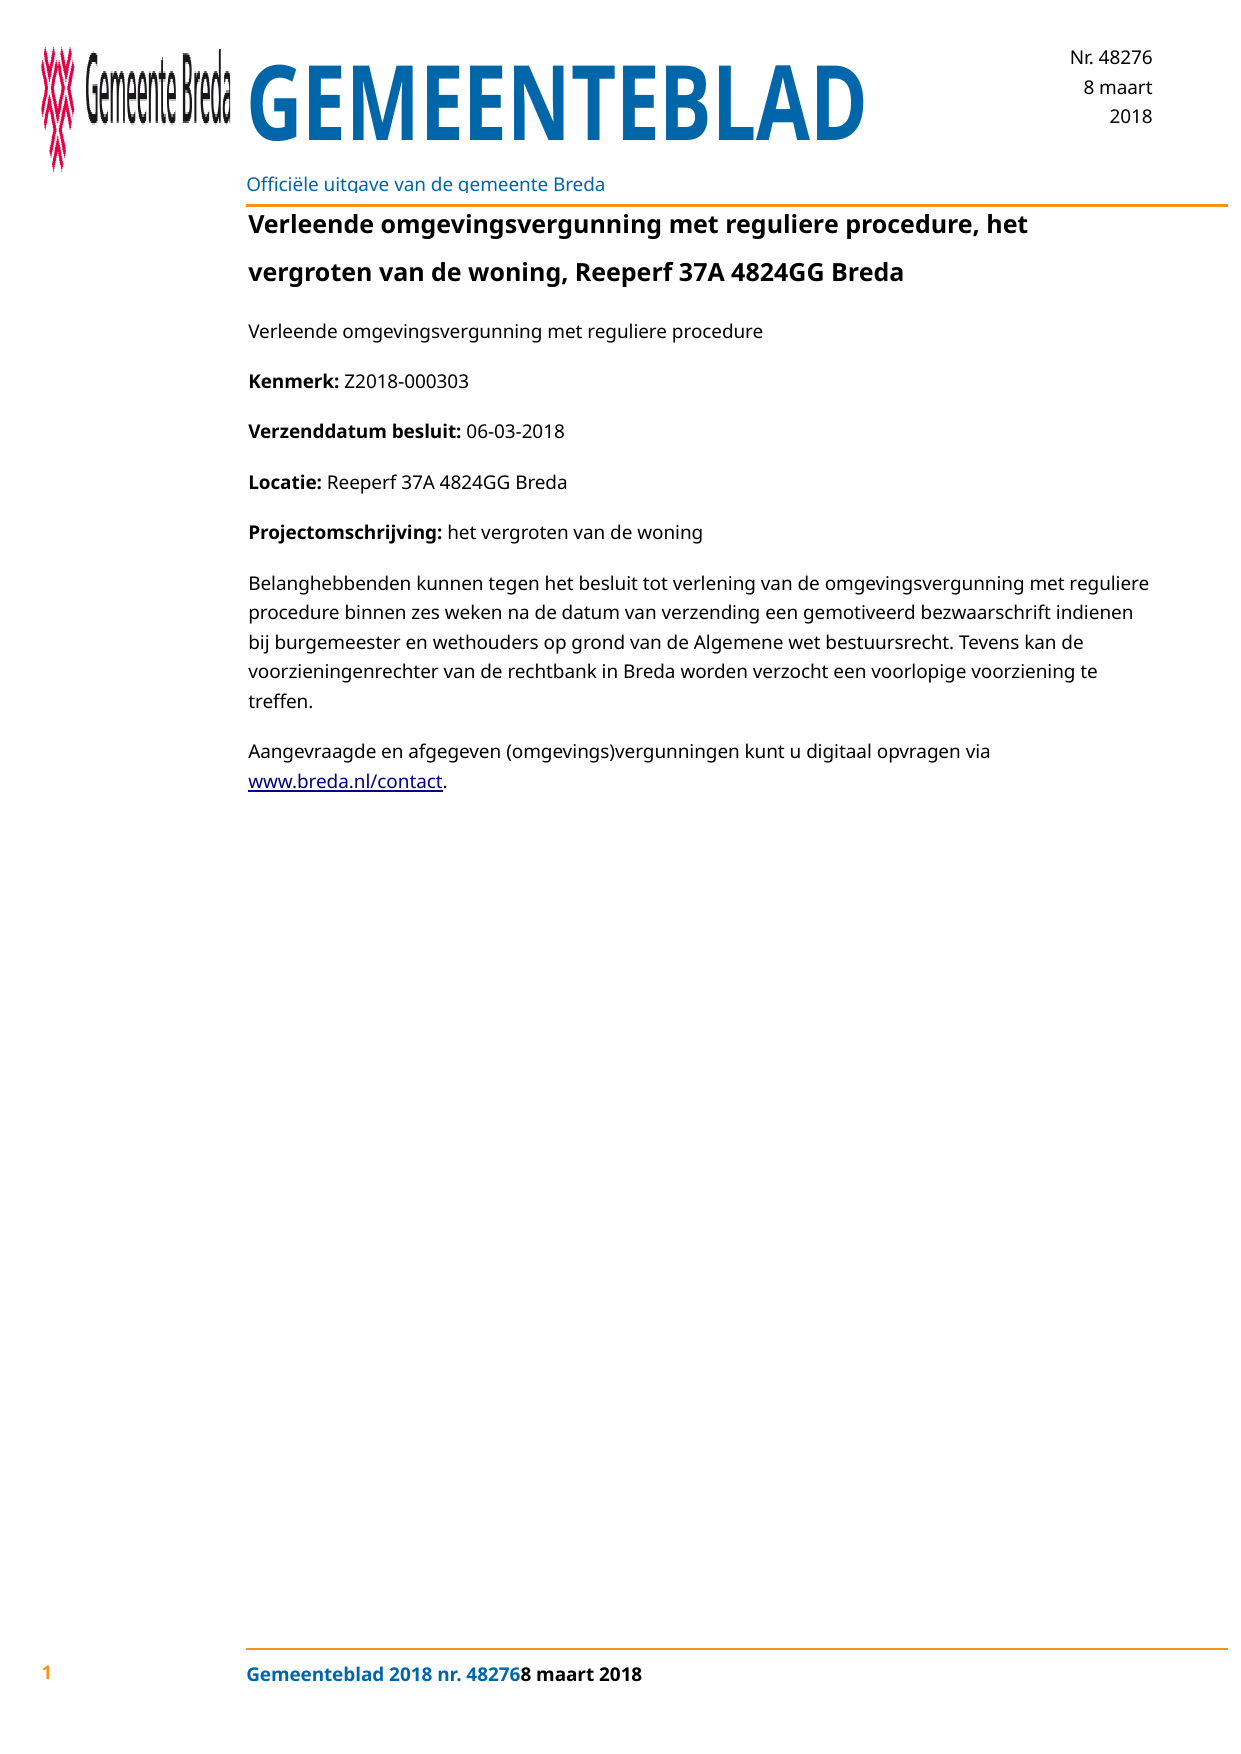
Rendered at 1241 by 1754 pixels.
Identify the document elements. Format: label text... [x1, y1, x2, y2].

text Aangevraagde en afgegeven (omgevings)vergunningen kunt u digitaal opvragen via www.breda.nl/contact. [248, 739, 1152, 794]
text Projectomschrijving: het vergroten van de woning [248, 519, 1152, 545]
text Locatie: Reeperf 37A 4824GG Breda [248, 469, 1152, 495]
text Kenmerk: Z2018-000303 [248, 368, 1152, 394]
text Verleende omgevingsvergunning met reguliere procedure [248, 318, 1152, 344]
text Belanghebbenden kunnen tegen het besluit tot verlening van de omgevingsvergunning met reguliere procedure binnen zes weken na de datum van verzending een gemotiveerd bezwaarschrift indienen bij burgemeester en wethouders op grond van de Algemene wet bestuursrecht. Tevens kan de voorzieningenrechter van de rechtbank in Breda worden verzocht een voorlopige voorziening te treffen. [248, 570, 1152, 714]
picture [41, 47, 231, 172]
text Verzenddatum besluit: 06-03-2018 [248, 419, 1152, 444]
text Verleende omgevingsvergunning met reguliere procedure, het vergroten van de woning, Reeperf 37A 4824GG Breda [248, 207, 1152, 288]
